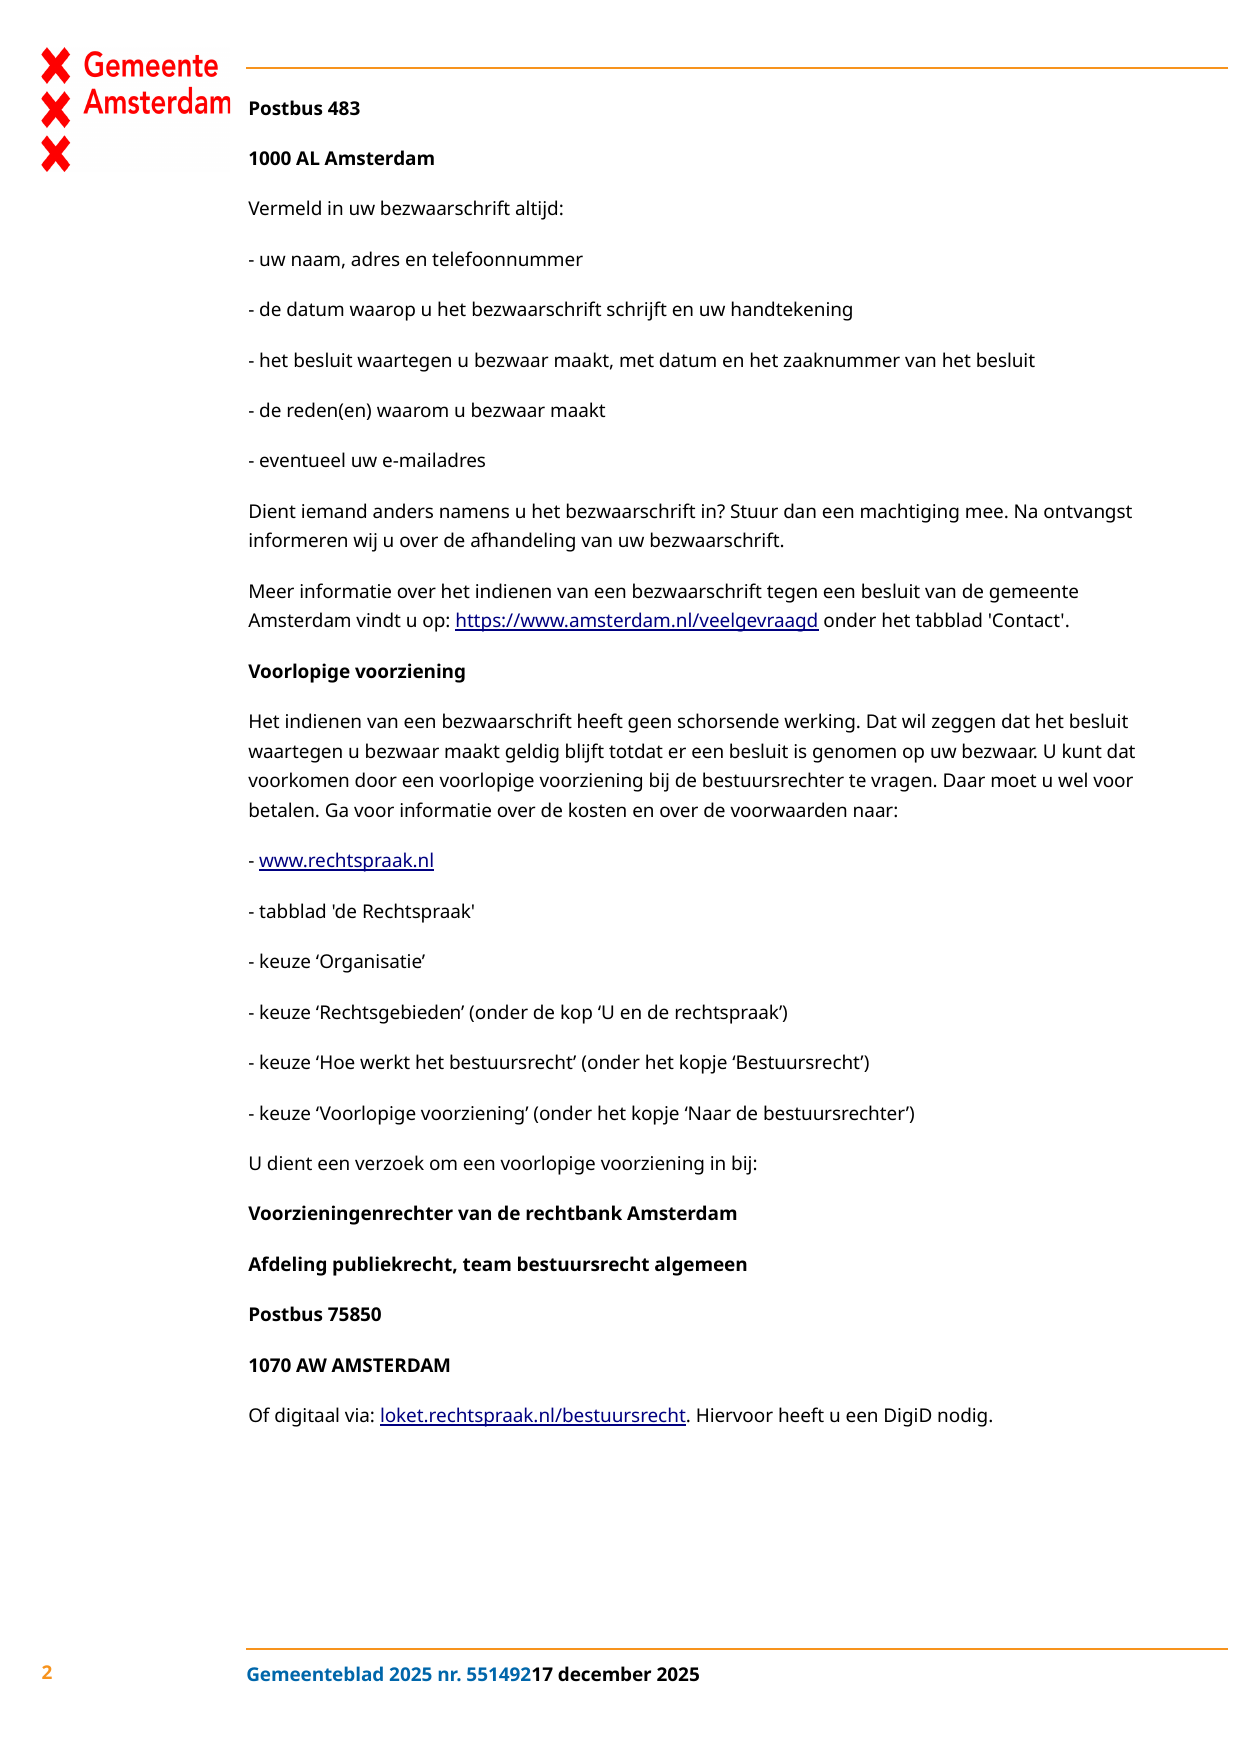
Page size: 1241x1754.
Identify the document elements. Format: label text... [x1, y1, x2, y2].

text U dient een verzoek om een voorlopige voorziening in bij: [248, 1150, 1152, 1176]
text - uw naam, adres en telefoonnummer [248, 246, 1152, 272]
text Postbus 483 [248, 95, 1152, 121]
text - keuze ‘Voorlopige voorziening’ (onder het kopje ‘Naar de bestuursrechter’) [248, 1100, 1152, 1126]
text - keuze ‘Rechtsgebieden’ (onder de kop ‘U en de rechtspraak’) [248, 999, 1152, 1025]
text Meer informatie over het indienen van een bezwaarschrift tegen een besluit van de gemeente Amsterdam vindt u op: https://www.amsterdam.nl/veelgevraagd onder het tabblad 'Contact'. [248, 578, 1152, 633]
text 1000 AL Amsterdam [248, 145, 1152, 171]
text - www.rechtspraak.nl [248, 848, 1152, 873]
text - tabblad 'de Rechtspraak' [248, 898, 1152, 924]
text - het besluit waartegen u bezwaar maakt, met datum en het zaaknummer van het besluit [248, 347, 1152, 373]
text Voorlopige voorziening [248, 658, 1152, 684]
text - keuze ‘Hoe werkt het bestuursrecht’ (onder het kopje ‘Bestuursrecht’) [248, 1049, 1152, 1075]
text Afdeling publiekrecht, team bestuursrecht algemeen [248, 1251, 1152, 1277]
text - de datum waarop u het bezwaarschrift schrijft en uw handtekening [248, 296, 1152, 322]
text Dient iemand anders namens u het bezwaarschrift in? Stuur dan een machtiging mee. Na ontvangst informeren wij u over de afhandeling van uw bezwaarschrift. [248, 498, 1152, 553]
text 1070 AW AMSTERDAM [248, 1352, 1152, 1378]
text Het indienen van een bezwaarschrift heeft geen schorsende werking. Dat wil zeggen dat het besluit waartegen u bezwaar maakt geldig blijft totdat er een besluit is genomen op uw bezwaar. U kunt dat voorkomen door een voorlopige voorziening bij de bestuursrechter te vragen. Daar moet u wel voor betalen. Ga voor informatie over de kosten en over de voorwaarden naar: [248, 708, 1152, 823]
text - de reden(en) waarom u bezwaar maakt [248, 397, 1152, 423]
text Postbus 75850 [248, 1301, 1152, 1327]
text - eventueel uw e-mailadres [248, 448, 1152, 473]
text Voorzieningenrechter van de rechtbank Amsterdam [248, 1201, 1152, 1226]
text Vermeld in uw bezwaarschrift altijd: [248, 196, 1152, 221]
text - keuze ‘Organisatie’ [248, 948, 1152, 974]
text Of digitaal via: loket.rechtspraak.nl/bestuursrecht. Hiervoor heeft u een DigiD nodig. [248, 1402, 1152, 1428]
picture [41, 47, 231, 172]
